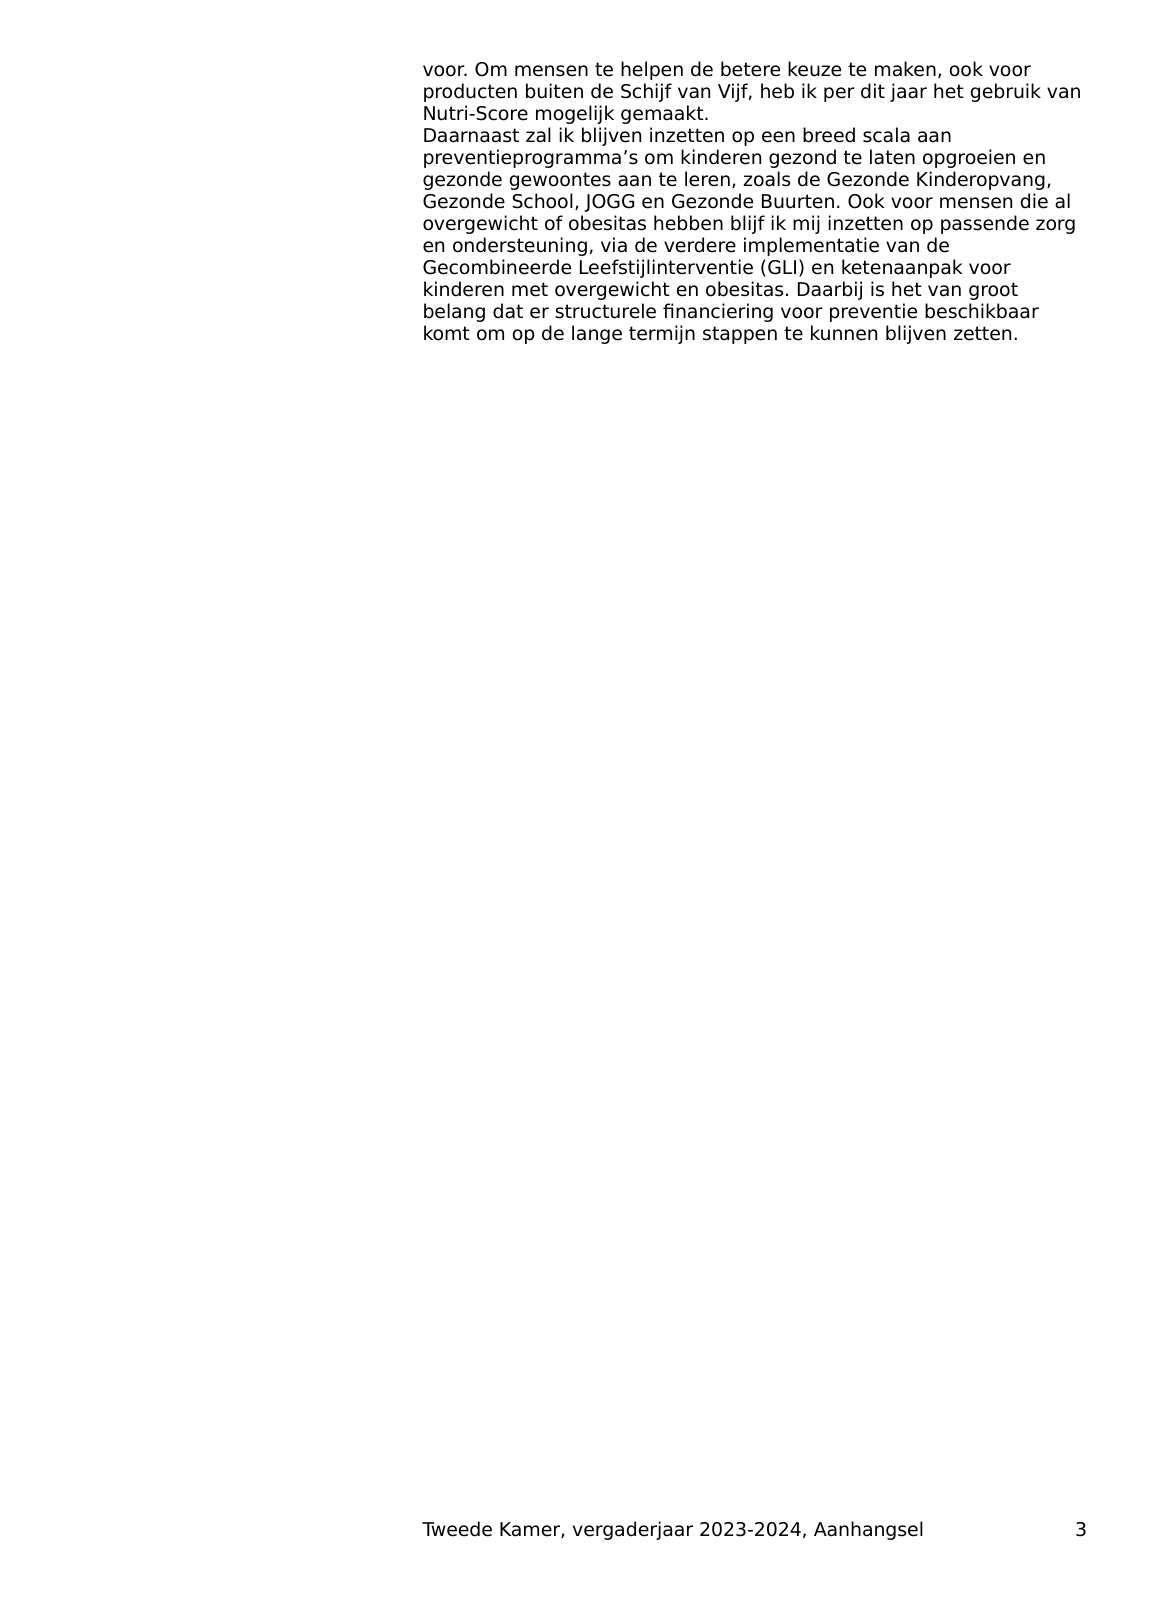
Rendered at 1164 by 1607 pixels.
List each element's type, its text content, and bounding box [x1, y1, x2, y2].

text voor. Om mensen te helpen de betere keuze te maken, ook voor producten buiten de Schijf van Vijf, heb ik per dit jaar het gebruik van Nutri-Score mogelijk gemaakt. [422, 59, 1087, 125]
text Daarnaast zal ik blijven inzetten op een breed scala aan preventieprogramma’s om kinderen gezond te laten opgroeien en gezonde gewoontes aan te leren, zoals de Gezonde Kinderopvang, Gezonde School, JOGG en Gezonde Buurten. Ook voor mensen die al overgewicht of obesitas hebben blijf ik mij inzetten op passende zorg en ondersteuning, via de verdere implementatie van de Gecombineerde Leefstijlinterventie (GLI) en ketenaanpak voor kinderen met overgewicht en obesitas. Daarbij is het van groot belang dat er structurele financiering voor preventie beschikbaar komt om op de lange termijn stappen te kunnen blijven zetten. [422, 125, 1087, 345]
